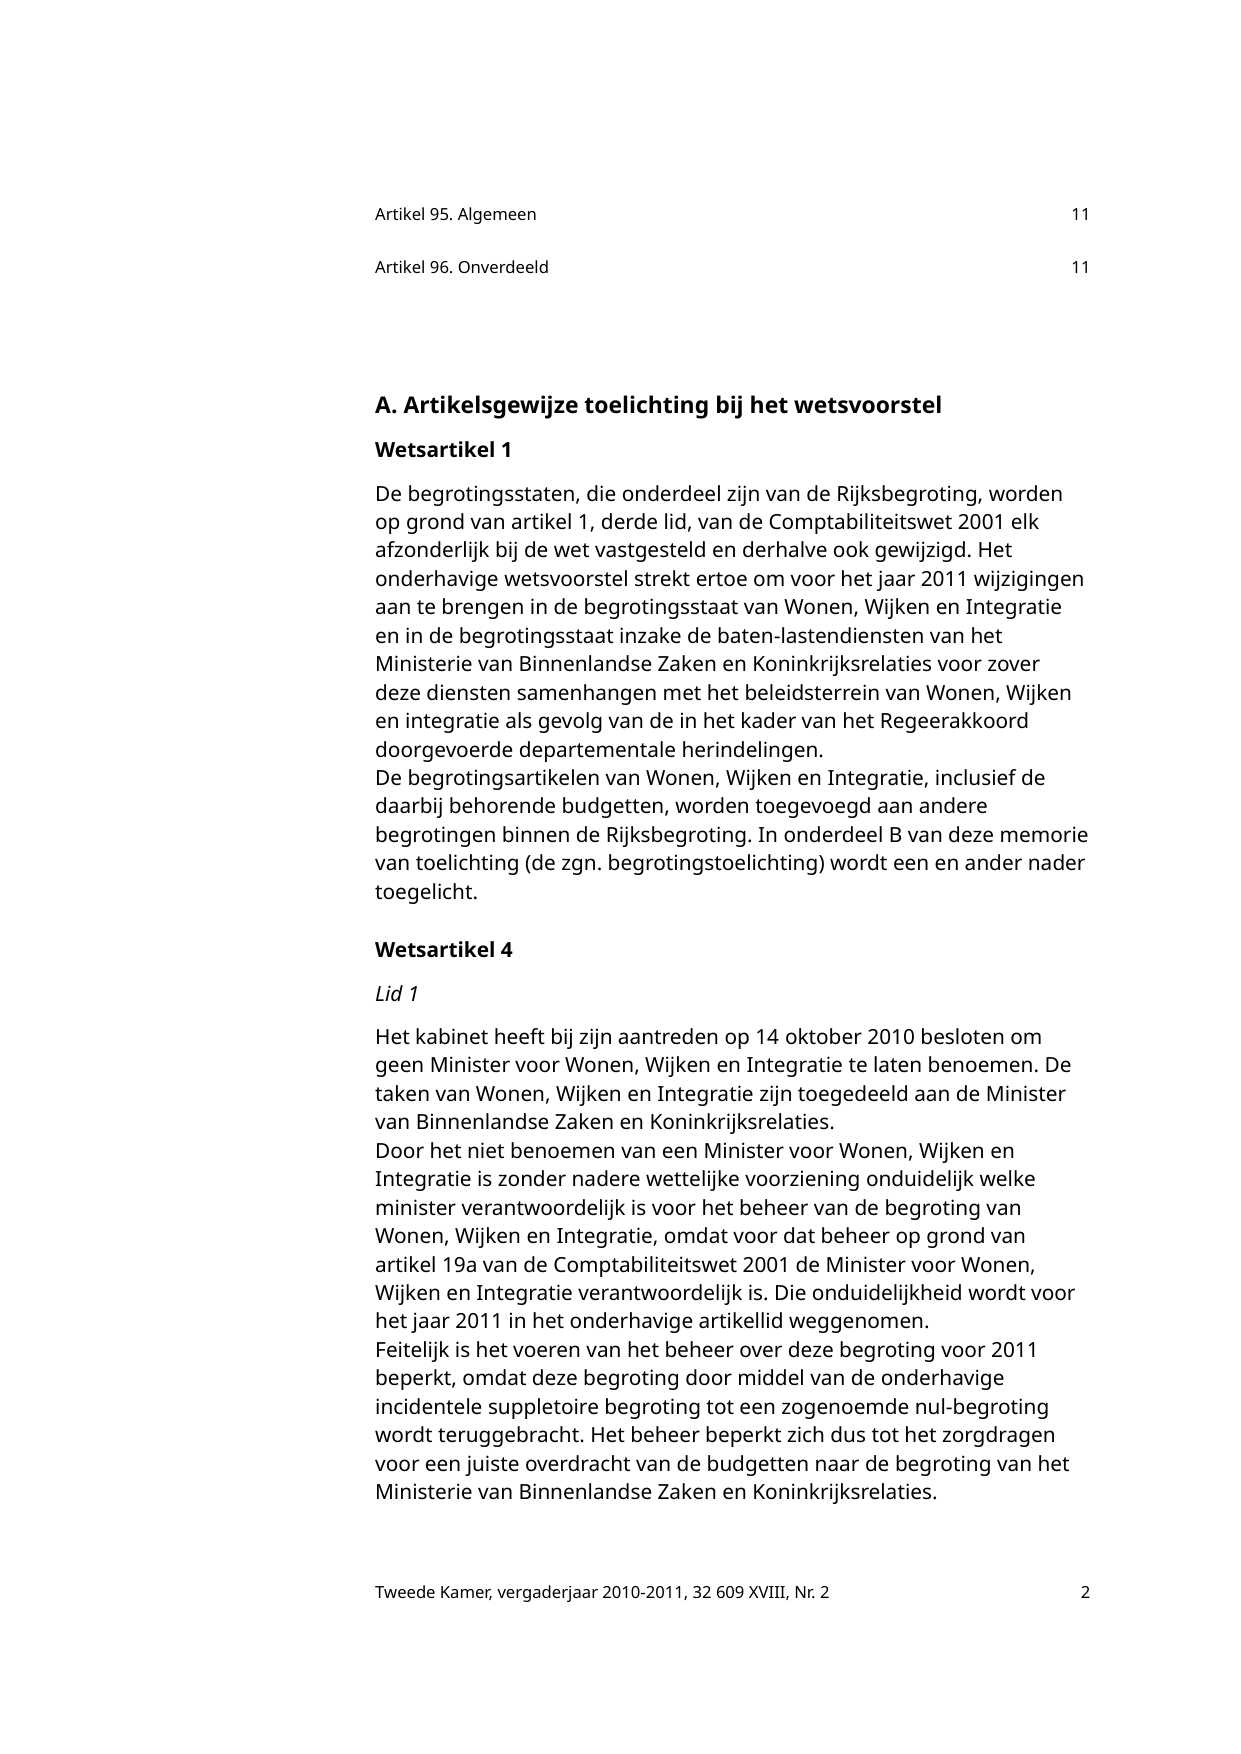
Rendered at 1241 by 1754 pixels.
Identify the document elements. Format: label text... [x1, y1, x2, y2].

text De begrotingsstaten, die onderdeel zijn van de Rijksbegroting, worden op grond van artikel 1, derde lid, van de Comptabiliteitswet 2001 elk afzonderlijk bij de wet vastgesteld en derhalve ook gewijzigd. Het onderhavige wetsvoorstel strekt ertoe om voor het jaar 2011 wijzigingen aan te brengen in de begrotingsstaat van Wonen, Wijken en Integratie en in de begrotingsstaat inzake de baten-lastendiensten van het Ministerie van Binnenlandse Zaken en Koninkrijksrelaties voor zover deze diensten samenhangen met het beleidsterrein van Wonen, Wijken en integratie als gevolg van de in het kader van het Regeerakkoord doorgevoerde departementale herindelingen. [375, 479, 1090, 763]
table_cell Artikel 95. Algemeen [375, 203, 947, 255]
table_cell 11 [947, 203, 1090, 255]
text Wetsartikel 4 [375, 935, 1090, 964]
table_cell Artikel 96. Onverdeeld [375, 255, 947, 308]
text De begrotingsartikelen van Wonen, Wijken en Integratie, inclusief de daarbij behorende budgetten, worden toegevoegd aan andere begrotingen binnen de Rijksbegroting. In onderdeel B van deze memorie van toelichting (de zgn. begrotingstoelichting) wordt een en ander nader toegelicht. [375, 763, 1090, 905]
table_cell [947, 150, 1090, 203]
text Feitelijk is het voeren van het beheer over deze begroting voor 2011 beperkt, omdat deze begroting door middel van de onderhavige incidentele suppletoire begroting tot een zogenoemde nul-begroting wordt teruggebracht. Het beheer beperkt zich dus tot het zorgdragen voor een juiste overdracht van de budgetten naar de begroting van het Ministerie van Binnenlandse Zaken en Koninkrijksrelaties. [375, 1335, 1090, 1506]
text Wetsartikel 1 [375, 435, 1090, 464]
table_cell [375, 150, 947, 203]
subtitle A. Artikelsgewijze toelichting bij het wetsvoorstel [375, 389, 1090, 420]
text Door het niet benoemen van een Minister voor Wonen, Wijken en Integratie is zonder nadere wettelijke voorziening onduidelijk welke minister verantwoordelijk is voor het beheer van de begroting van Wonen, Wijken en Integratie, omdat voor dat beheer op grond van artikel 19a van de Comptabiliteitswet 2001 de Minister voor Wonen, Wijken en Integratie verantwoordelijk is. Die onduidelijkheid wordt voor het jaar 2011 in het onderhavige artikellid weggenomen. [375, 1136, 1090, 1335]
text Lid 1 [375, 979, 1090, 1007]
table_cell 11 [947, 255, 1090, 308]
text Het kabinet heeft bij zijn aantreden op 14 oktober 2010 besloten om geen Minister voor Wonen, Wijken en Integratie te laten benoemen. De taken van Wonen, Wijken en Integratie zijn toegedeeld aan de Minister van Binnenlandse Zaken en Koninkrijksrelaties. [375, 1022, 1090, 1136]
